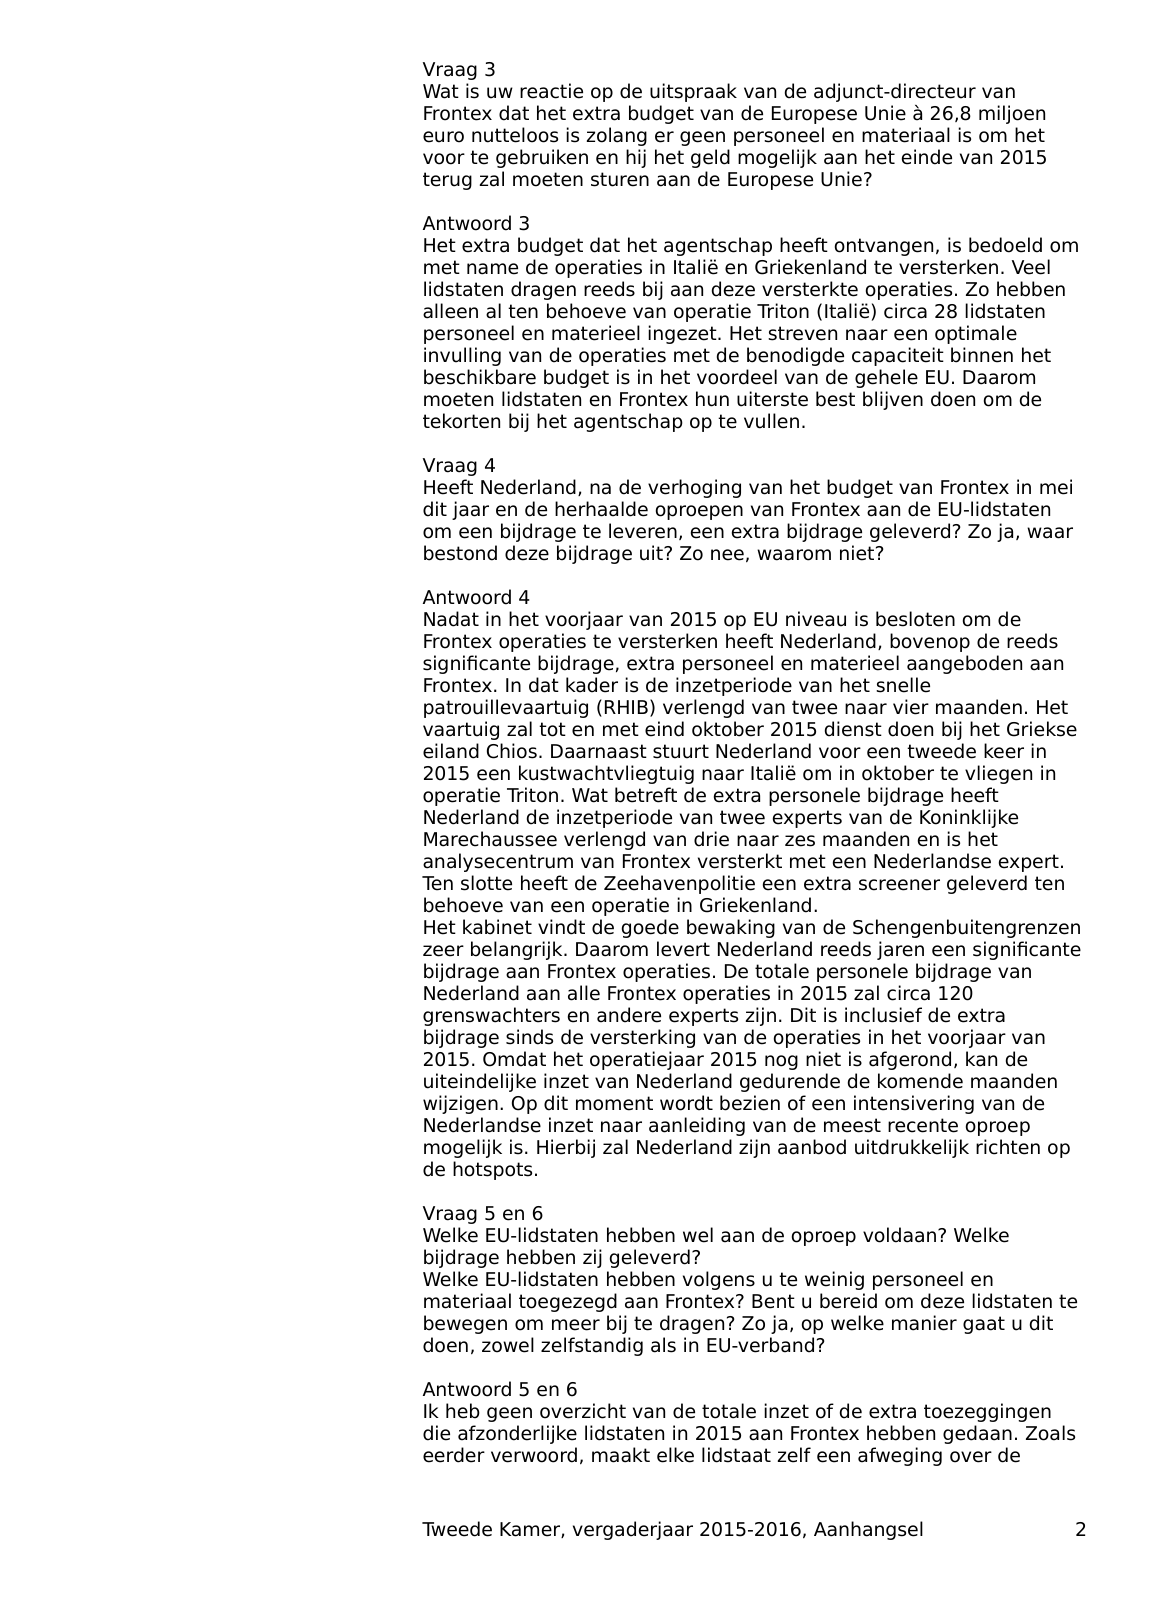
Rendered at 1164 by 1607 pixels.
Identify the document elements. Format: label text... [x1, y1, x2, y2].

text Heeft Nederland, na de verhoging van het budget van Frontex in mei dit jaar en de herhaalde oproepen van Frontex aan de EU-lidstaten om een bijdrage te leveren, een extra bijdrage geleverd? Zo ja, waar bestond deze bijdrage uit? Zo nee, waarom niet? [422, 477, 1087, 565]
text Het extra budget dat het agentschap heeft ontvangen, is bedoeld om met name de operaties in Italië en Griekenland te versterken. Veel lidstaten dragen reeds bij aan deze versterkte operaties. Zo hebben alleen al ten behoeve van operatie Triton (Italië) circa 28 lidstaten personeel en materieel ingezet. Het streven naar een optimale invulling van de operaties met de benodigde capaciteit binnen het beschikbare budget is in het voordeel van de gehele EU. Daarom moeten lidstaten en Frontex hun uiterste best blijven doen om de tekorten bij het agentschap op te vullen. [422, 235, 1087, 433]
text Antwoord 4 [422, 587, 1087, 609]
text Vraag 5 en 6 [422, 1203, 1087, 1225]
text Antwoord 3 [422, 213, 1087, 235]
text Antwoord 5 en 6 [422, 1379, 1087, 1401]
text Vraag 4 [422, 455, 1087, 477]
text Welke EU-lidstaten hebben volgens u te weinig personeel en materiaal toegezegd aan Frontex? Bent u bereid om deze lidstaten te bewegen om meer bij te dragen? Zo ja, op welke manier gaat u dit doen, zowel zelfstandig als in EU-verband? [422, 1269, 1087, 1357]
text Het kabinet vindt de goede bewaking van de Schengenbuitengrenzen zeer belangrijk. Daarom levert Nederland reeds jaren een significante bijdrage aan Frontex operaties. De totale personele bijdrage van Nederland aan alle Frontex operaties in 2015 zal circa 120 grenswachters en andere experts zijn. Dit is inclusief de extra bijdrage sinds de versterking van de operaties in het voorjaar van 2015. Omdat het operatiejaar 2015 nog niet is afgerond, kan de uiteindelijke inzet van Nederland gedurende de komende maanden wijzigen. Op dit moment wordt bezien of een intensivering van de Nederlandse inzet naar aanleiding van de meest recente oproep mogelijk is. Hierbij zal Nederland zijn aanbod uitdrukkelijk richten op de hotspots. [422, 917, 1087, 1181]
text Nadat in het voorjaar van 2015 op EU niveau is besloten om de Frontex operaties te versterken heeft Nederland, bovenop de reeds significante bijdrage, extra personeel en materieel aangeboden aan Frontex. In dat kader is de inzetperiode van het snelle patrouillevaartuig (RHIB) verlengd van twee naar vier maanden. Het vaartuig zal tot en met eind oktober 2015 dienst doen bij het Griekse eiland Chios. Daarnaast stuurt Nederland voor een tweede keer in 2015 een kustwachtvliegtuig naar Italië om in oktober te vliegen in operatie Triton. Wat betreft de extra personele bijdrage heeft Nederland de inzetperiode van twee experts van de Koninklijke Marechaussee verlengd van drie naar zes maanden en is het analysecentrum van Frontex versterkt met een Nederlandse expert. Ten slotte heeft de Zeehavenpolitie een extra screener geleverd ten behoeve van een operatie in Griekenland. [422, 609, 1087, 917]
text Wat is uw reactie op de uitspraak van de adjunct-directeur van Frontex dat het extra budget van de Europese Unie à 26,8 miljoen euro nutteloos is zolang er geen personeel en materiaal is om het voor te gebruiken en hij het geld mogelijk aan het einde van 2015 terug zal moeten sturen aan de Europese Unie? [422, 81, 1087, 191]
text Welke EU-lidstaten hebben wel aan de oproep voldaan? Welke bijdrage hebben zij geleverd? [422, 1225, 1087, 1269]
text Vraag 3 [422, 59, 1087, 81]
text Ik heb geen overzicht van de totale inzet of de extra toezeggingen die afzonderlijke lidstaten in 2015 aan Frontex hebben gedaan. Zoals eerder verwoord, maakt elke lidstaat zelf een afweging over de [422, 1401, 1087, 1467]
